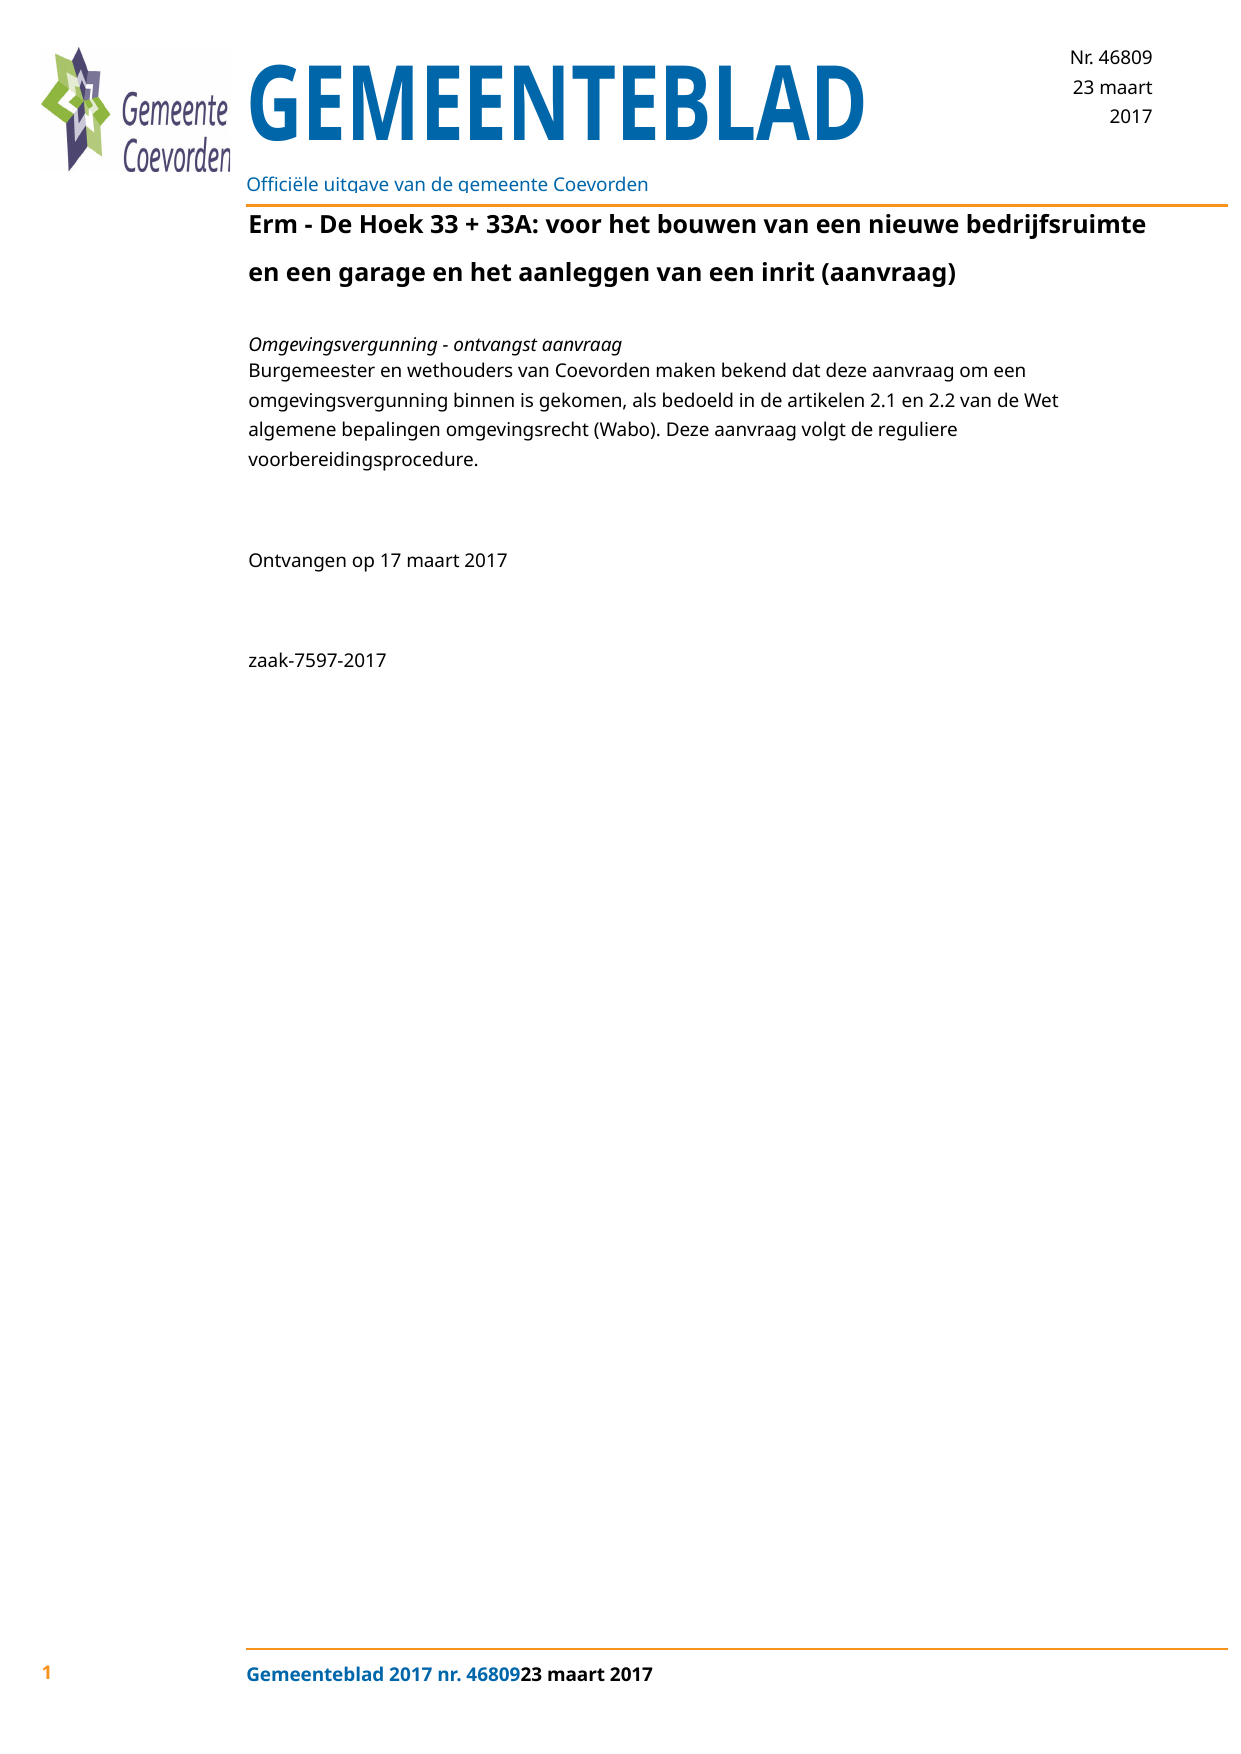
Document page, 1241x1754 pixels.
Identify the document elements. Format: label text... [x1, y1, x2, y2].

picture [41, 47, 231, 172]
text Ontvangen op 17 maart 2017 [248, 547, 1152, 572]
text Burgemeester en wethouders van Coevorden maken bekend dat deze aanvraag om een omgevingsvergunning binnen is gekomen, als bedoeld in de artikelen 2.1 en 2.2 van de Wet algemene bepalingen omgevingsrecht (Wabo). Deze aanvraag volgt de reguliere voorbereidingsprocedure. [248, 357, 1152, 472]
text Omgevingsvergunning - ontvangst aanvraag [248, 331, 1152, 357]
text Erm - De Hoek 33 + 33A: voor het bouwen van een nieuwe bedrijfsruimte en een garage en het aanleggen van een inrit (aanvraag) [248, 207, 1152, 288]
text zaak-7597-2017 [248, 648, 1152, 673]
